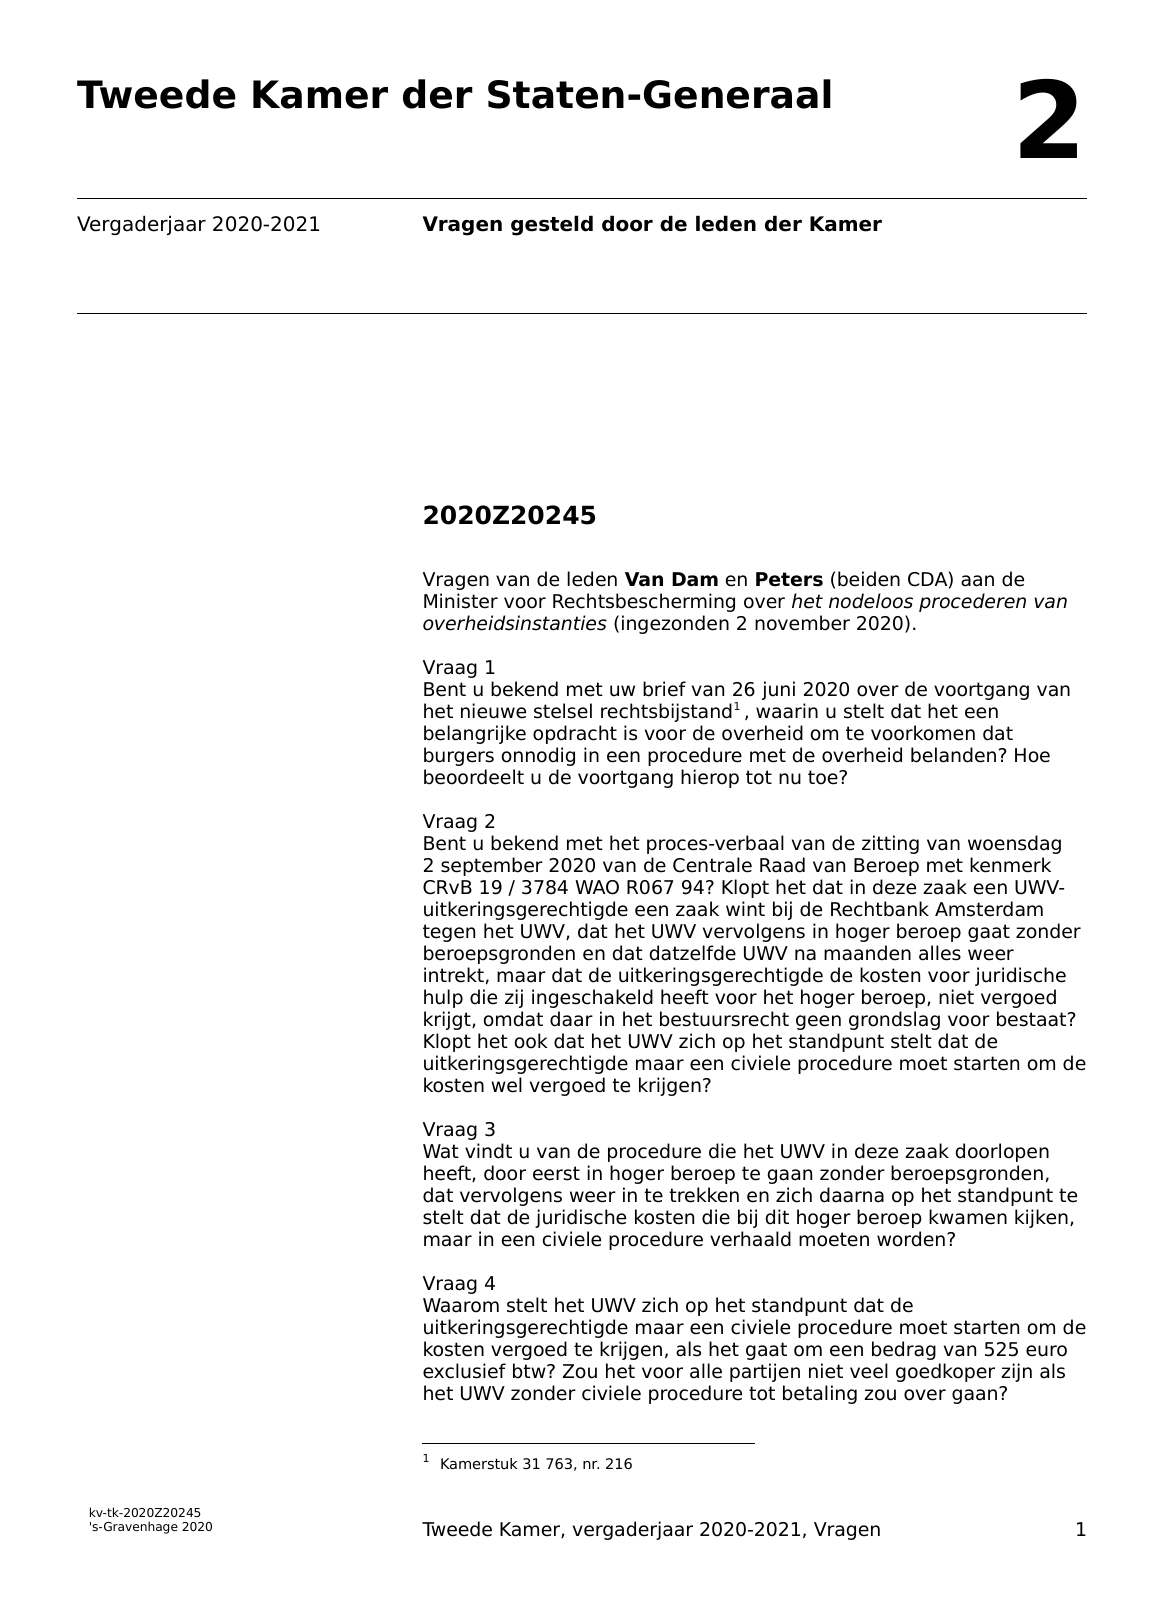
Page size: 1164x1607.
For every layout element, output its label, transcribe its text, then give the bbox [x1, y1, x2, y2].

text Kamerstuk 31 763, nr. 216 [422, 1452, 1087, 1474]
text Bent u bekend met uw brief van 26 juni 2020 over de voortgang van het nieuwe stelsel rechtsbijstand, waarin u stelt dat het een belangrijke opdracht is voor de overheid om te voorkomen dat burgers onnodig in een procedure met de overheid belanden? Hoe beoordeelt u de voortgang hierop tot nu toe? [422, 679, 1087, 789]
text Vraag 4 [422, 1273, 1087, 1295]
text Vragen van de leden Van Dam en Peters (beiden CDA) aan de Minister voor Rechtsbescherming over het nodeloos procederen van overheidsinstanties (ingezonden 2 november 2020). [422, 569, 1087, 635]
text 2020Z20245 [422, 501, 1087, 531]
table_header Tweede Kamer der Staten-Generaal [77, 59, 886, 198]
text kv-tk-2020Z20245 [88, 1506, 323, 1520]
table_header 2 [886, 59, 1087, 198]
table_cell Vergaderjaar 2020-2021 [77, 199, 422, 313]
text Bent u bekend met het proces-verbaal van de zitting van woensdag 2 september 2020 van de Centrale Raad van Beroep met kenmerk CRvB 19 / 3784 WAO R067 94? Klopt het dat in deze zaak een UWV-uitkeringsgerechtigde een zaak wint bij de Rechtbank Amsterdam tegen het UWV, dat het UWV vervolgens in hoger beroep gaat zonder beroepsgronden en dat datzelfde UWV na maanden alles weer intrekt, maar dat de uitkeringsgerechtigde de kosten voor juridische hulp die zij ingeschakeld heeft voor het hoger beroep, niet vergoed krijgt, omdat daar in het bestuursrecht geen grondslag voor bestaat? Klopt het ook dat het UWV zich op het standpunt stelt dat de uitkeringsgerechtigde maar een civiele procedure moet starten om de kosten wel vergoed te krijgen? [422, 833, 1087, 1097]
text Vraag 2 [422, 811, 1087, 833]
text Vraag 1 [422, 657, 1087, 679]
text 's-Gravenhage 2020 [88, 1520, 323, 1534]
text Vraag 3 [422, 1119, 1087, 1141]
text Waarom stelt het UWV zich op het standpunt dat de uitkeringsgerechtigde maar een civiele procedure moet starten om de kosten vergoed te krijgen, als het gaat om een bedrag van 525 euro exclusief btw? Zou het voor alle partijen niet veel goedkoper zijn als het UWV zonder civiele procedure tot betaling zou over gaan? [422, 1295, 1087, 1405]
text Wat vindt u van de procedure die het UWV in deze zaak doorlopen heeft, door eerst in hoger beroep te gaan zonder beroepsgronden, dat vervolgens weer in te trekken en zich daarna op het standpunt te stelt dat de juridische kosten die bij dit hoger beroep kwamen kijken, maar in een civiele procedure verhaald moeten worden? [422, 1141, 1087, 1251]
table_cell Vragen gesteld door de leden der Kamer [422, 199, 1087, 313]
